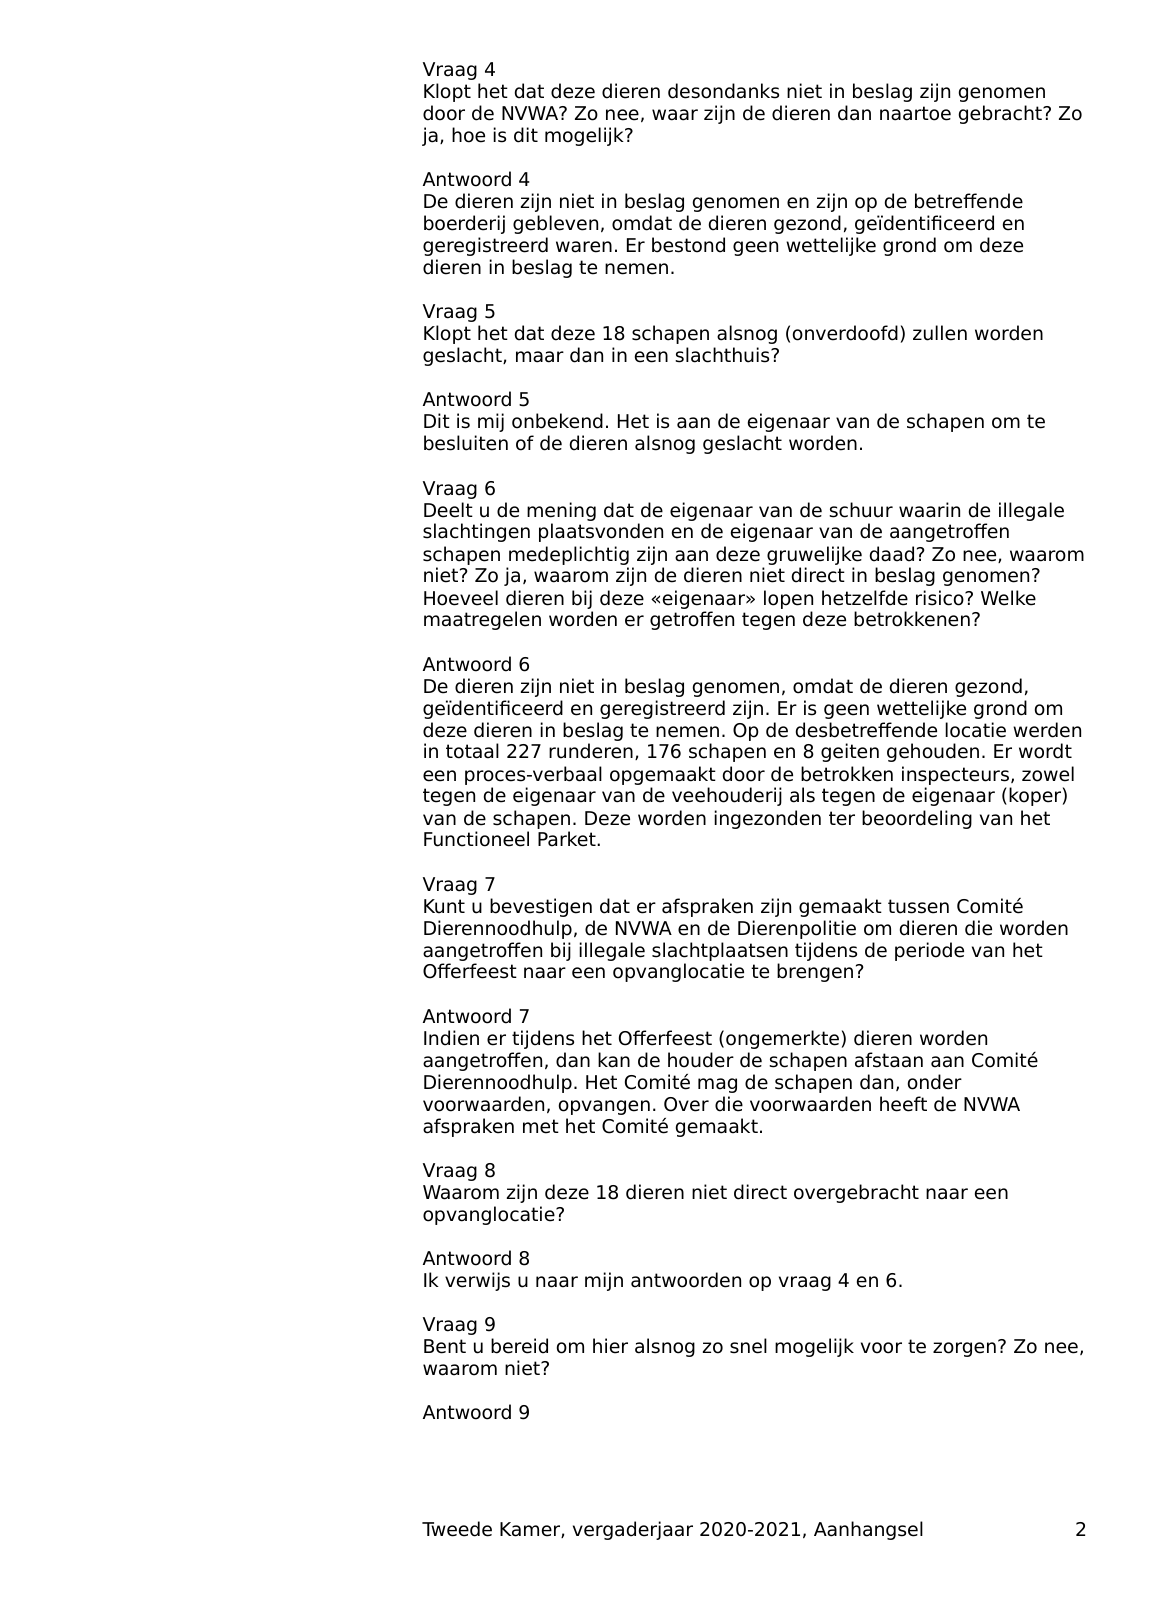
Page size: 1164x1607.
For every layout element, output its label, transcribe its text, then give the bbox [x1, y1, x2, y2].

text Waarom zijn deze 18 dieren niet direct overgebracht naar een opvanglocatie? [422, 1182, 1087, 1226]
text Bent u bereid om hier alsnog zo snel mogelijk voor te zorgen? Zo nee, waarom niet? [422, 1336, 1087, 1380]
text Vraag 7 [422, 873, 1087, 896]
text De dieren zijn niet in beslag genomen, omdat de dieren gezond, geïdentificeerd en geregistreerd zijn. Er is geen wettelijke grond om deze dieren in beslag te nemen. Op de desbetreffende locatie werden in totaal 227 runderen, 176 schapen en 8 geiten gehouden. Er wordt een proces-verbaal opgemaakt door de betrokken inspecteurs, zowel tegen de eigenaar van de veehouderij als tegen de eigenaar (koper) van de schapen. Deze worden ingezonden ter beoordeling van het Functioneel Parket. [422, 676, 1087, 851]
text Kunt u bevestigen dat er afspraken zijn gemaakt tussen Comité Dierennoodhulp, de NVWA en de Dierenpolitie om dieren die worden aangetroffen bij illegale slachtplaatsen tijdens de periode van het Offerfeest naar een opvanglocatie te brengen? [422, 896, 1087, 983]
text Deelt u de mening dat de eigenaar van de schuur waarin de illegale slachtingen plaatsvonden en de eigenaar van de aangetroffen schapen medeplichtig zijn aan deze gruwelijke daad? Zo nee, waarom niet? Zo ja, waarom zijn de dieren niet direct in beslag genomen? Hoeveel dieren bij deze «eigenaar» lopen hetzelfde risico? Welke maatregelen worden er getroffen tegen deze betrokkenen? [422, 499, 1087, 631]
text Vraag 6 [422, 477, 1087, 499]
text Klopt het dat deze 18 schapen alsnog (onverdoofd) zullen worden geslacht, maar dan in een slachthuis? [422, 323, 1087, 367]
text Vraag 4 [422, 59, 1087, 81]
text De dieren zijn niet in beslag genomen en zijn op de betreffende boerderij gebleven, omdat de dieren gezond, geïdentificeerd en geregistreerd waren. Er bestond geen wettelijke grond om deze dieren in beslag te nemen. [422, 191, 1087, 279]
text Klopt het dat deze dieren desondanks niet in beslag zijn genomen door de NVWA? Zo nee, waar zijn de dieren dan naartoe gebracht? Zo ja, hoe is dit mogelijk? [422, 81, 1087, 147]
text Antwoord 5 [422, 389, 1087, 411]
text Antwoord 6 [422, 653, 1087, 676]
text Antwoord 7 [422, 1006, 1087, 1028]
text Indien er tijdens het Offerfeest (ongemerkte) dieren worden aangetroffen, dan kan de houder de schapen afstaan aan Comité Dierennoodhulp. Het Comité mag de schapen dan, onder voorwaarden, opvangen. Over die voorwaarden heeft de NVWA afspraken met het Comité gemaakt. [422, 1028, 1087, 1137]
text Antwoord 4 [422, 169, 1087, 191]
text Antwoord 9 [422, 1402, 1087, 1424]
text Dit is mij onbekend. Het is aan de eigenaar van de schapen om te besluiten of de dieren alsnog geslacht worden. [422, 411, 1087, 455]
text Vraag 9 [422, 1314, 1087, 1336]
text Vraag 8 [422, 1160, 1087, 1182]
text Antwoord 8 [422, 1248, 1087, 1270]
text Ik verwijs u naar mijn antwoorden op vraag 4 en 6. [422, 1270, 1087, 1292]
text Vraag 5 [422, 301, 1087, 323]
